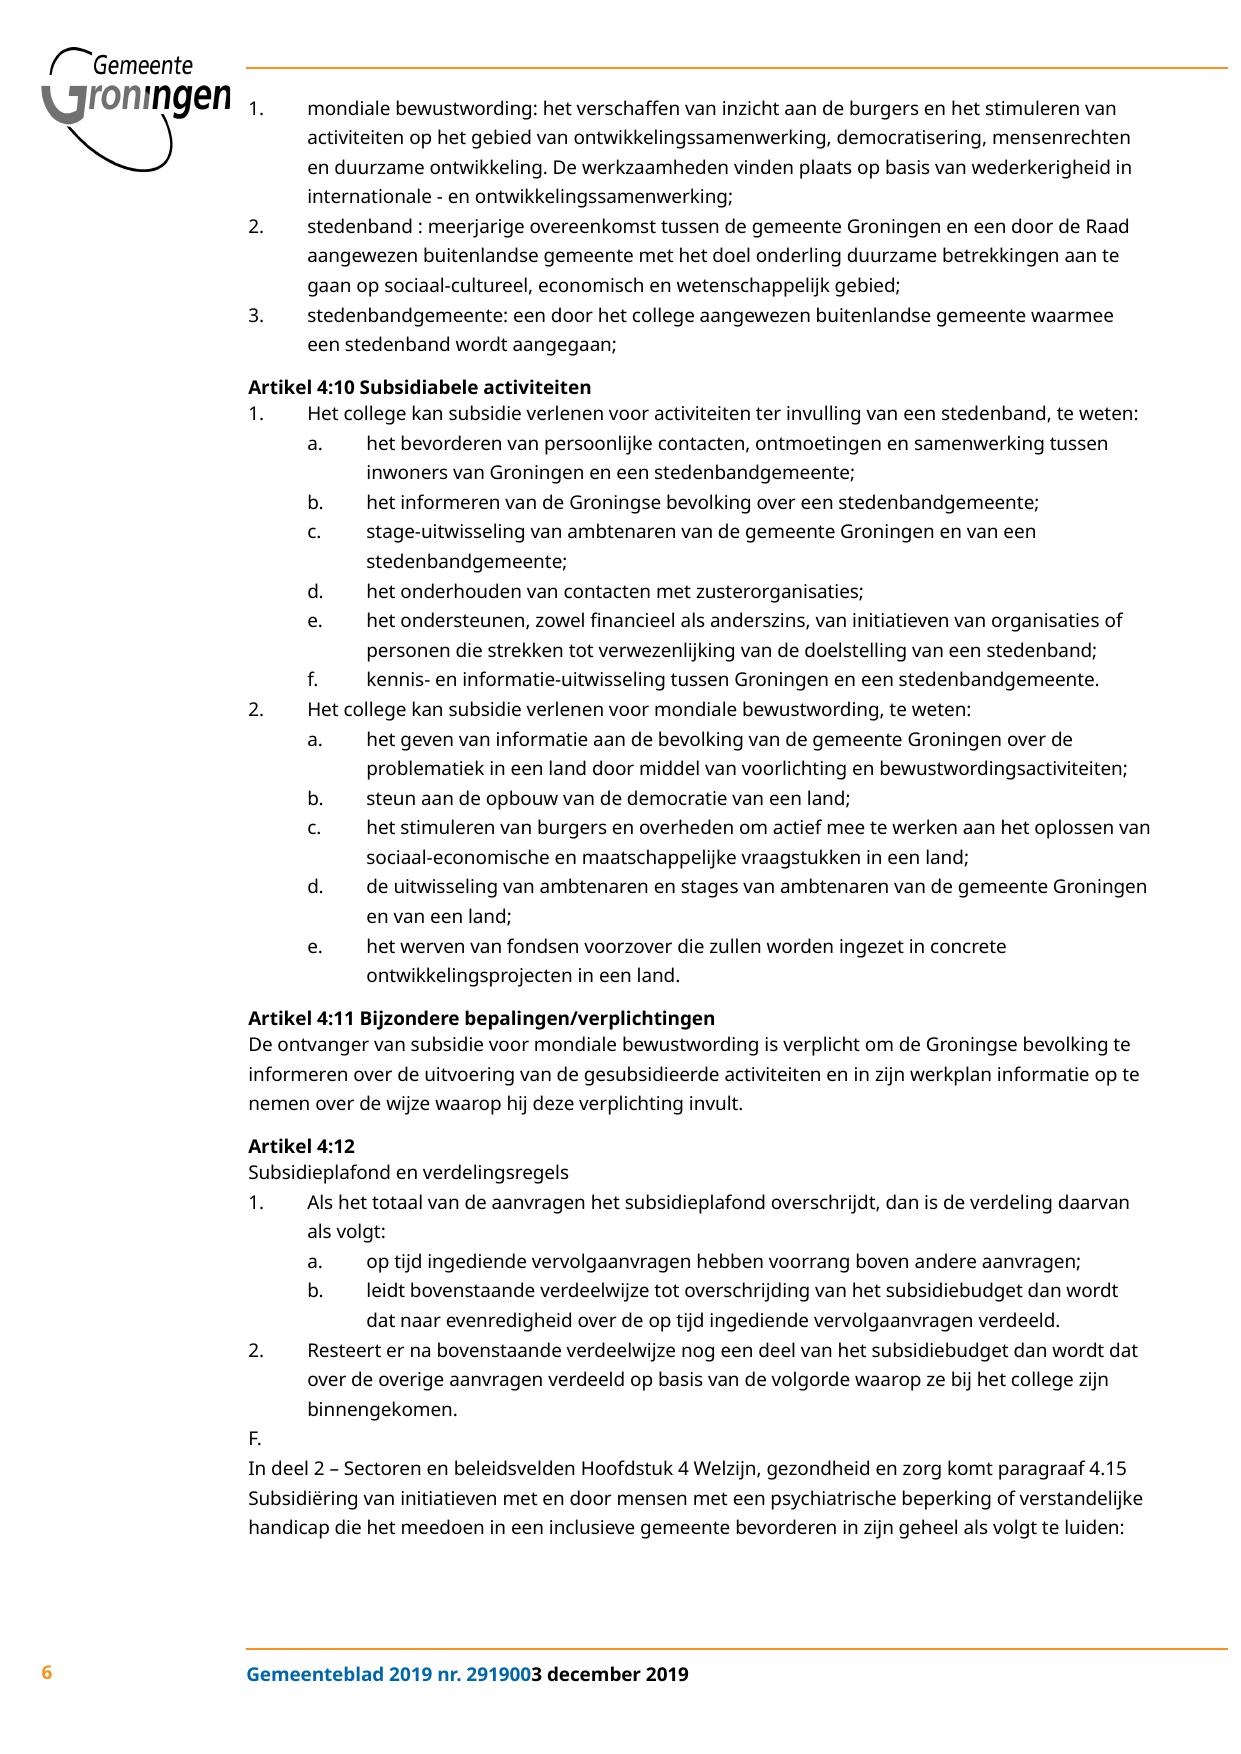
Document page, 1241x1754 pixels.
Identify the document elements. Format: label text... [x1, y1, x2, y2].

list mondiale bewustwording: het verschaffen van inzicht aan de burgers en het stimuleren van activiteiten op het gebied van ontwikkelingssamenwerking, democratisering, mensenrechten en duurzame ontwikkeling. De werkzaamheden vinden plaats op basis van wederkerigheid in internationale - en ontwikkelingssamenwerking; [248, 95, 1152, 209]
list het informeren van de Groningse bevolking over een stedenbandgemeente; [307, 489, 1152, 515]
list het onderhouden van contacten met zusterorganisaties; [307, 578, 1152, 603]
list stedenbandgemeente: een door het college aangewezen buitenlandse gemeente waarmee een stedenband wordt aangegaan; [248, 302, 1152, 357]
list kennis- en informatie-uitwisseling tussen Groningen en een stedenbandgemeente. [307, 667, 1152, 692]
text In deel 2 – Sectoren en beleidsvelden Hoofdstuk 4 Welzijn, gezondheid en zorg komt paragraaf 4.15 Subsidiëring van initiatieven met en door mensen met een psychiatrische beperking of verstandelijke handicap die het meedoen in een inclusieve gemeente bevorderen in zijn geheel als volgt te luiden: [248, 1455, 1152, 1540]
list het stimuleren van burgers en overheden om actief mee te werken aan het oplossen van sociaal-economische en maatschappelijke vraagstukken in een land; [307, 814, 1152, 870]
picture [41, 47, 231, 172]
text Subsidieplafond en verdelingsregels [248, 1159, 1152, 1185]
text Artikel 4:11 Bijzondere bepalingen/verplichtingen [248, 1006, 1152, 1031]
list de uitwisseling van ambtenaren en stages van ambtenaren van de gemeente Groningen en van een land; [307, 874, 1152, 929]
text F. [248, 1426, 1152, 1451]
list het ondersteunen, zowel financieel als anderszins, van initiatieven van organisaties of personen die strekken tot verwezenlijking van de doelstelling van een stedenband; [307, 607, 1152, 663]
list het geven van informatie aan de bevolking van de gemeente Groningen over de problematiek in een land door middel van voorlichting en bewustwordingsactiviteiten; [307, 726, 1152, 781]
text De ontvanger van subsidie voor mondiale bewustwording is verplicht om de Groningse bevolking te informeren over de uitvoering van de gesubsidieerde activiteiten en in zijn werkplan informatie op te nemen over de wijze waarop hij deze verplichting invult. [248, 1031, 1152, 1116]
text Artikel 4:12 [248, 1133, 1152, 1159]
list stage-uitwisseling van ambtenaren van de gemeente Groningen en van een stedenbandgemeente; [307, 519, 1152, 574]
list op tijd ingediende vervolgaanvragen hebben voorrang boven andere aanvragen; [307, 1248, 1152, 1274]
list steun aan de opbouw van de democratie van een land; [307, 785, 1152, 811]
text Artikel 4:10 Subsidiabele activiteiten [248, 374, 1152, 400]
list Als het totaal van de aanvragen het subsidieplafond overschrijdt, dan is de verdeling daarvan als volgt: [248, 1189, 1152, 1244]
list het werven van fondsen voorzover die zullen worden ingezet in concrete ontwikkelingsprojecten in een land. [307, 933, 1152, 988]
list Resteert er na bovenstaande verdeelwijze nog een deel van het subsidiebudget dan wordt dat over de overige aanvragen verdeeld op basis van de volgorde waarop ze bij het college zijn binnengekomen. [248, 1337, 1152, 1422]
list leidt bovenstaande verdeelwijze tot overschrijding van het subsidiebudget dan wordt dat naar evenredigheid over de op tijd ingediende vervolgaanvragen verdeeld. [307, 1278, 1152, 1333]
list het bevorderen van persoonlijke contacten, ontmoetingen en samenwerking tussen inwoners van Groningen en een stedenbandgemeente; [307, 430, 1152, 485]
list Het college kan subsidie verlenen voor activiteiten ter invulling van een stedenband, te weten: [248, 400, 1152, 426]
list Het college kan subsidie verlenen voor mondiale bewustwording, te weten: [248, 696, 1152, 722]
list stedenband : meerjarige overeenkomst tussen de gemeente Groningen en een door de Raad aangewezen buitenlandse gemeente met het doel onderling duurzame betrekkingen aan te gaan op sociaal-cultureel, economisch en wetenschappelijk gebied; [248, 213, 1152, 298]
